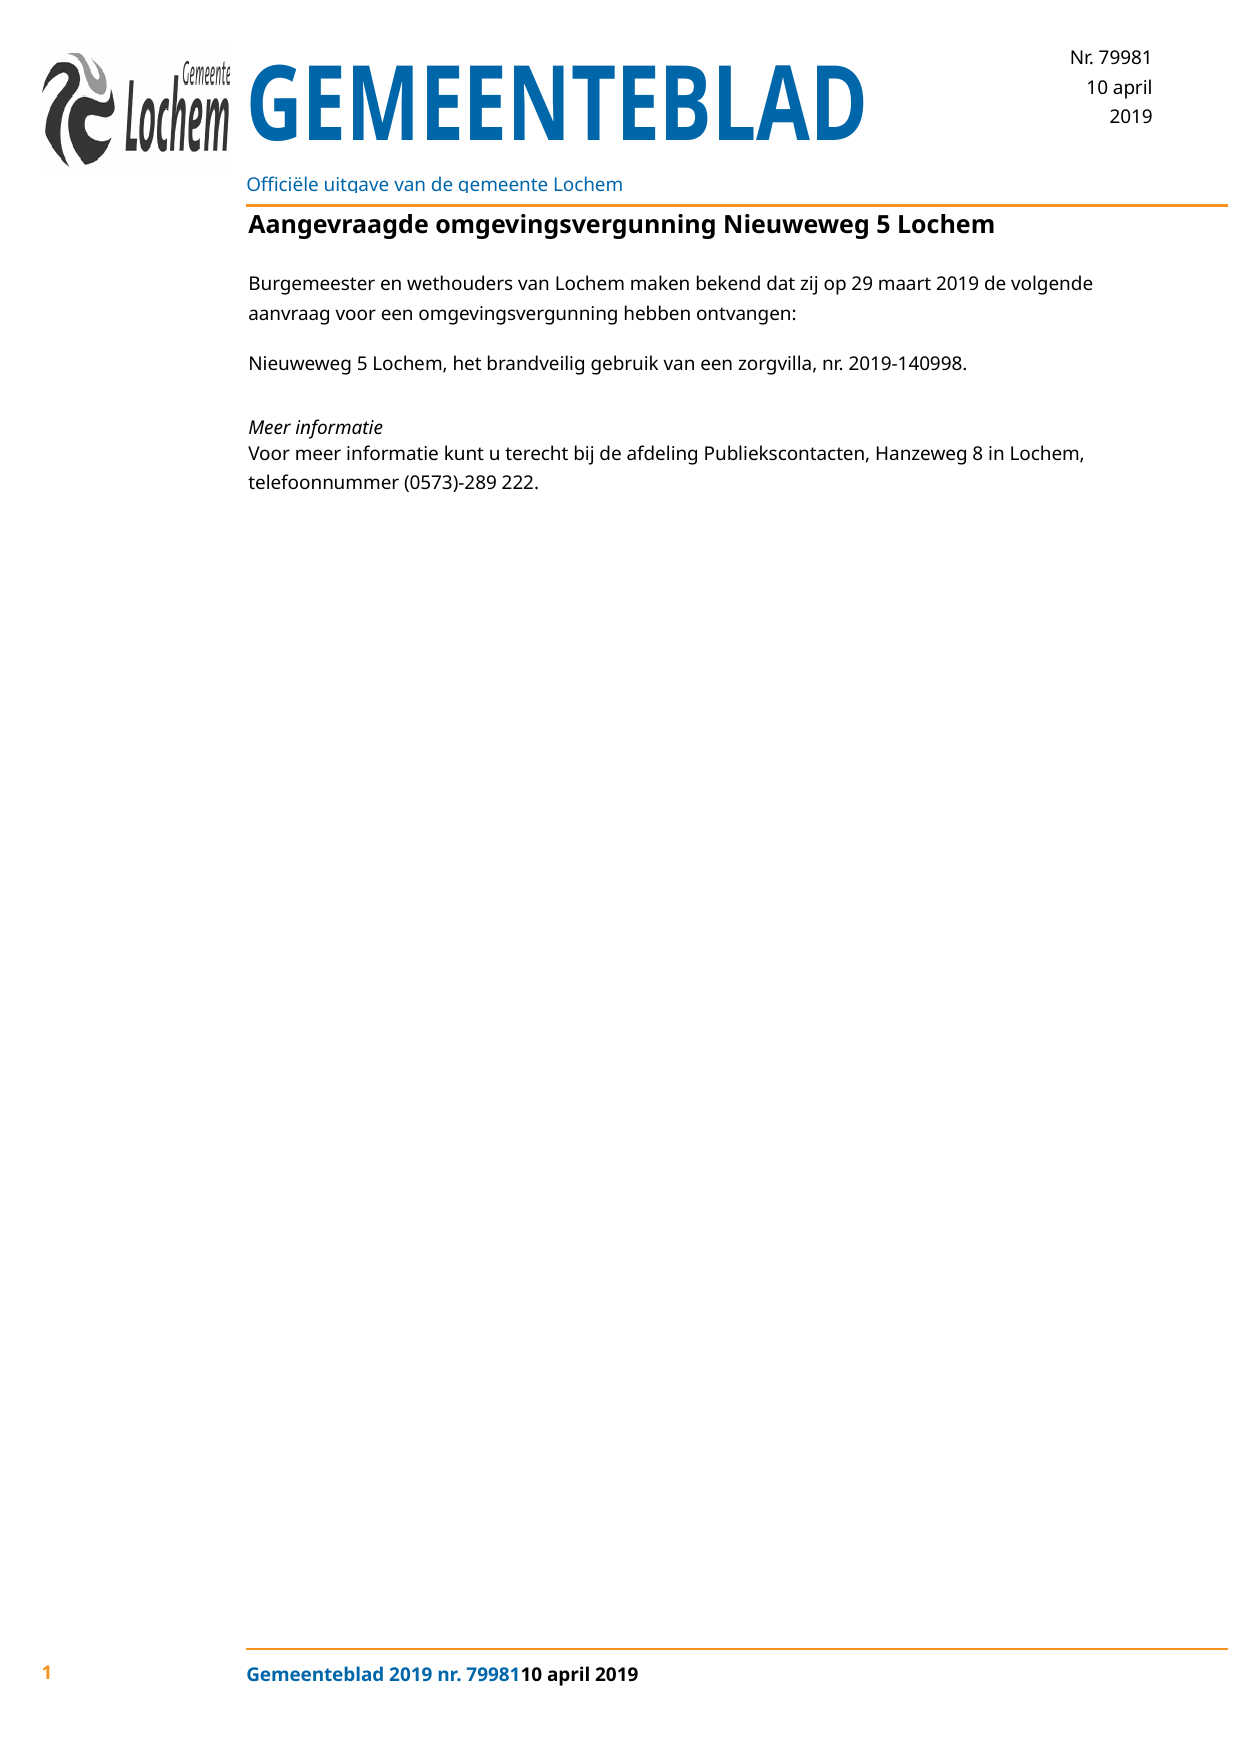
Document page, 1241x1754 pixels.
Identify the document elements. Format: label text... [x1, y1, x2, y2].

text Voor meer informatie kunt u terecht bij de afdeling Publiekscontacten, Hanzeweg 8 in Lochem, telefoonnummer (0573)-289 222. [248, 440, 1152, 495]
text Nieuweweg 5 Lochem, het brandveilig gebruik van een zorgvilla, nr. 2019-140998. [248, 350, 1152, 376]
text Burgemeester en wethouders van Lochem maken bekend dat zij op 29 maart 2019 de volgende aanvraag voor een omgevingsvergunning hebben ontvangen: [248, 270, 1152, 326]
picture [41, 47, 231, 172]
text Aangevraagde omgevingsvergunning Nieuweweg 5 Lochem [248, 207, 1152, 241]
text Meer informatie [248, 414, 1152, 440]
